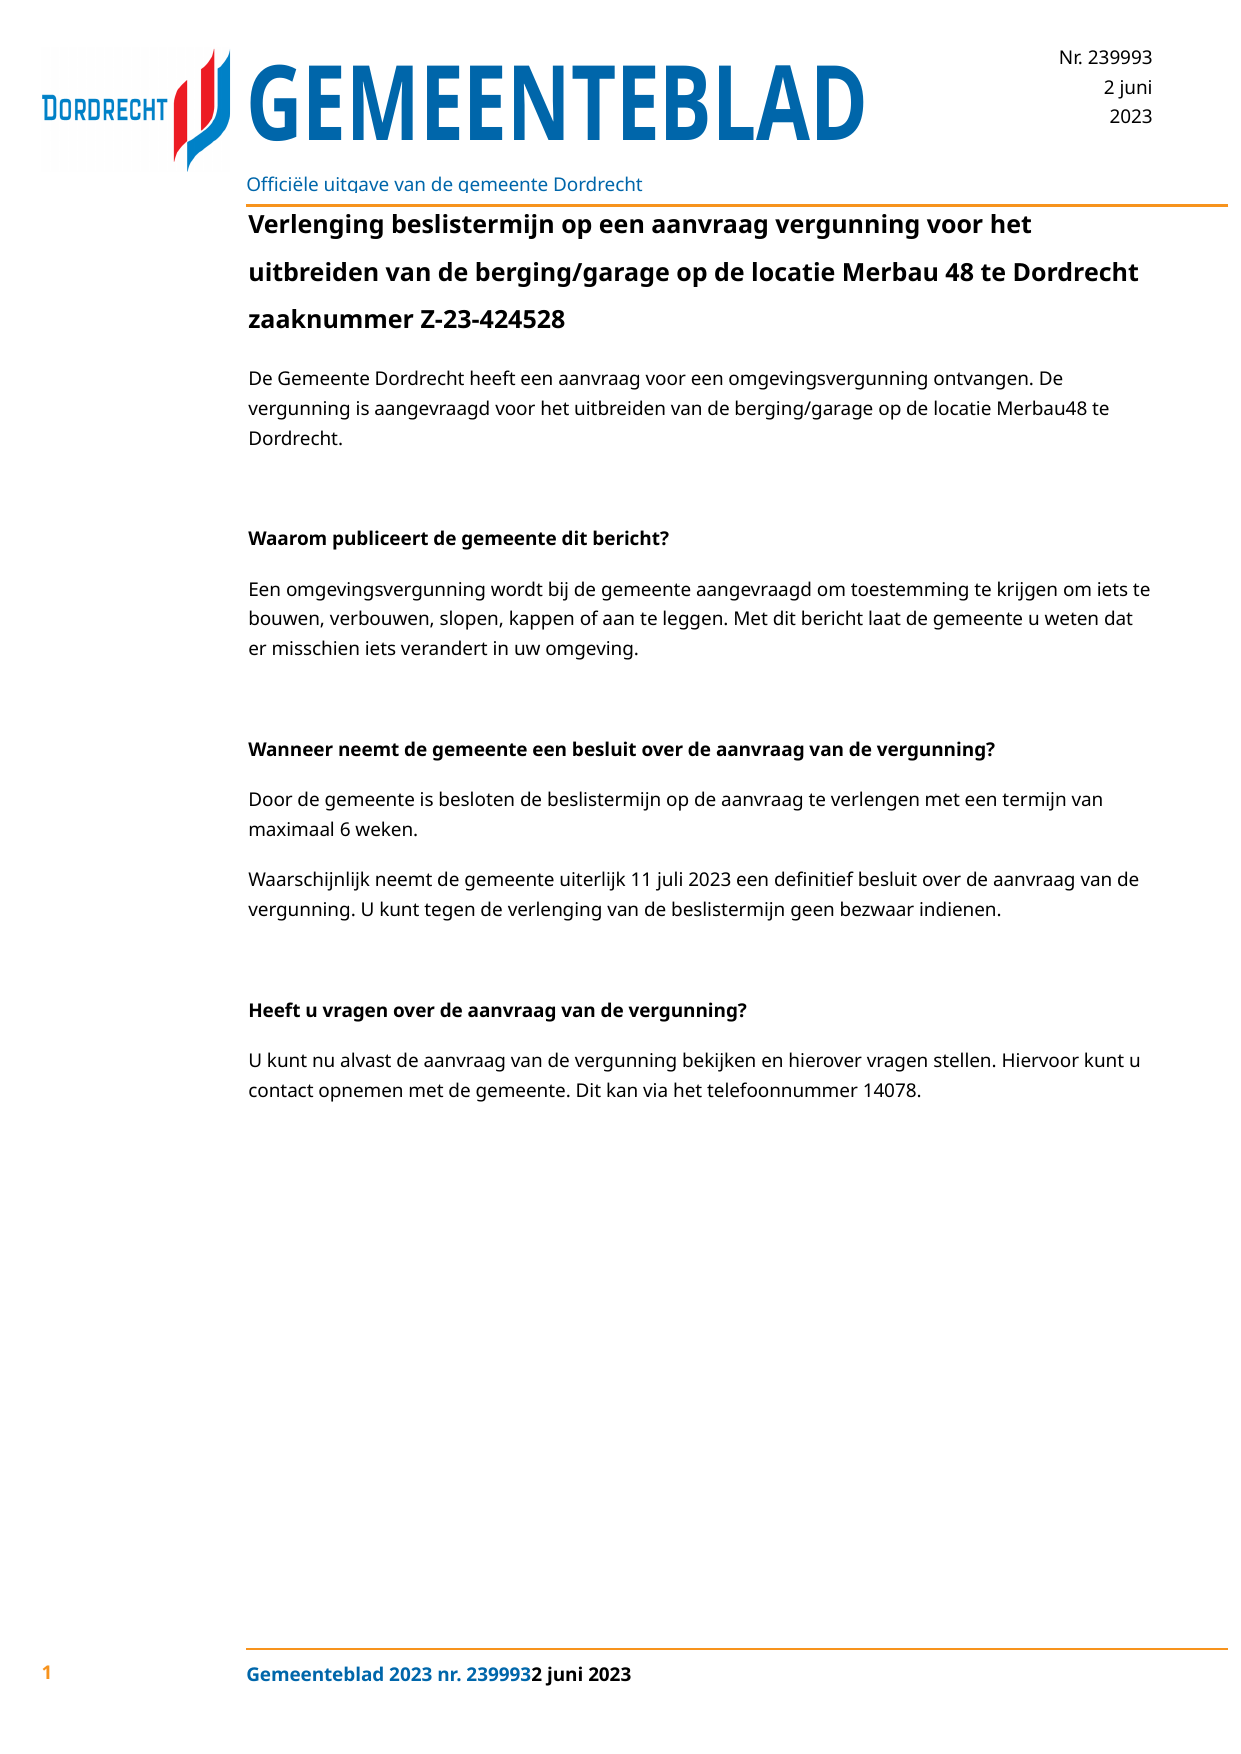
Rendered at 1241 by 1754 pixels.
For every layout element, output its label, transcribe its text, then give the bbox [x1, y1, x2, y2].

text Heeft u vragen over de aanvraag van de vergunning? [248, 997, 1152, 1022]
text Waarschijnlijk neemt de gemeente uiterlijk 11 juli 2023 een definitief besluit over de aanvraag van de vergunning. U kunt tegen de verlenging van de beslistermijn geen bezwaar indienen. [248, 866, 1152, 922]
text Wanneer neemt de gemeente een besluit over de aanvraag van de vergunning? [248, 736, 1152, 762]
text Door de gemeente is besloten de beslistermijn op de aanvraag te verlengen met een termijn van maximaal 6 weken. [248, 786, 1152, 842]
text Een omgevingsvergunning wordt bij de gemeente aangevraagd om toestemming te krijgen om iets te bouwen, verbouwen, slopen, kappen of aan te leggen. Met dit bericht laat de gemeente u weten dat er misschien iets verandert in uw omgeving. [248, 576, 1152, 661]
picture [41, 47, 231, 172]
text U kunt nu alvast de aanvraag van de vergunning bekijken en hierover vragen stellen. Hiervoor kunt u contact opnemen met de gemeente. Dit kan via het telefoonnummer 14078. [248, 1047, 1152, 1102]
text Verlenging beslistermijn op een aanvraag vergunning voor het uitbreiden van de berging/garage op de locatie Merbau 48 te Dordrecht zaaknummer Z-23-424528 [248, 207, 1152, 336]
text De Gemeente Dordrecht heeft een aanvraag voor een omgevingsvergunning ontvangen. De vergunning is aangevraagd voor het uitbreiden van de berging/garage op de locatie Merbau48 te Dordrecht. [248, 366, 1152, 450]
text Waarom publiceert de gemeente dit bericht? [248, 526, 1152, 551]
